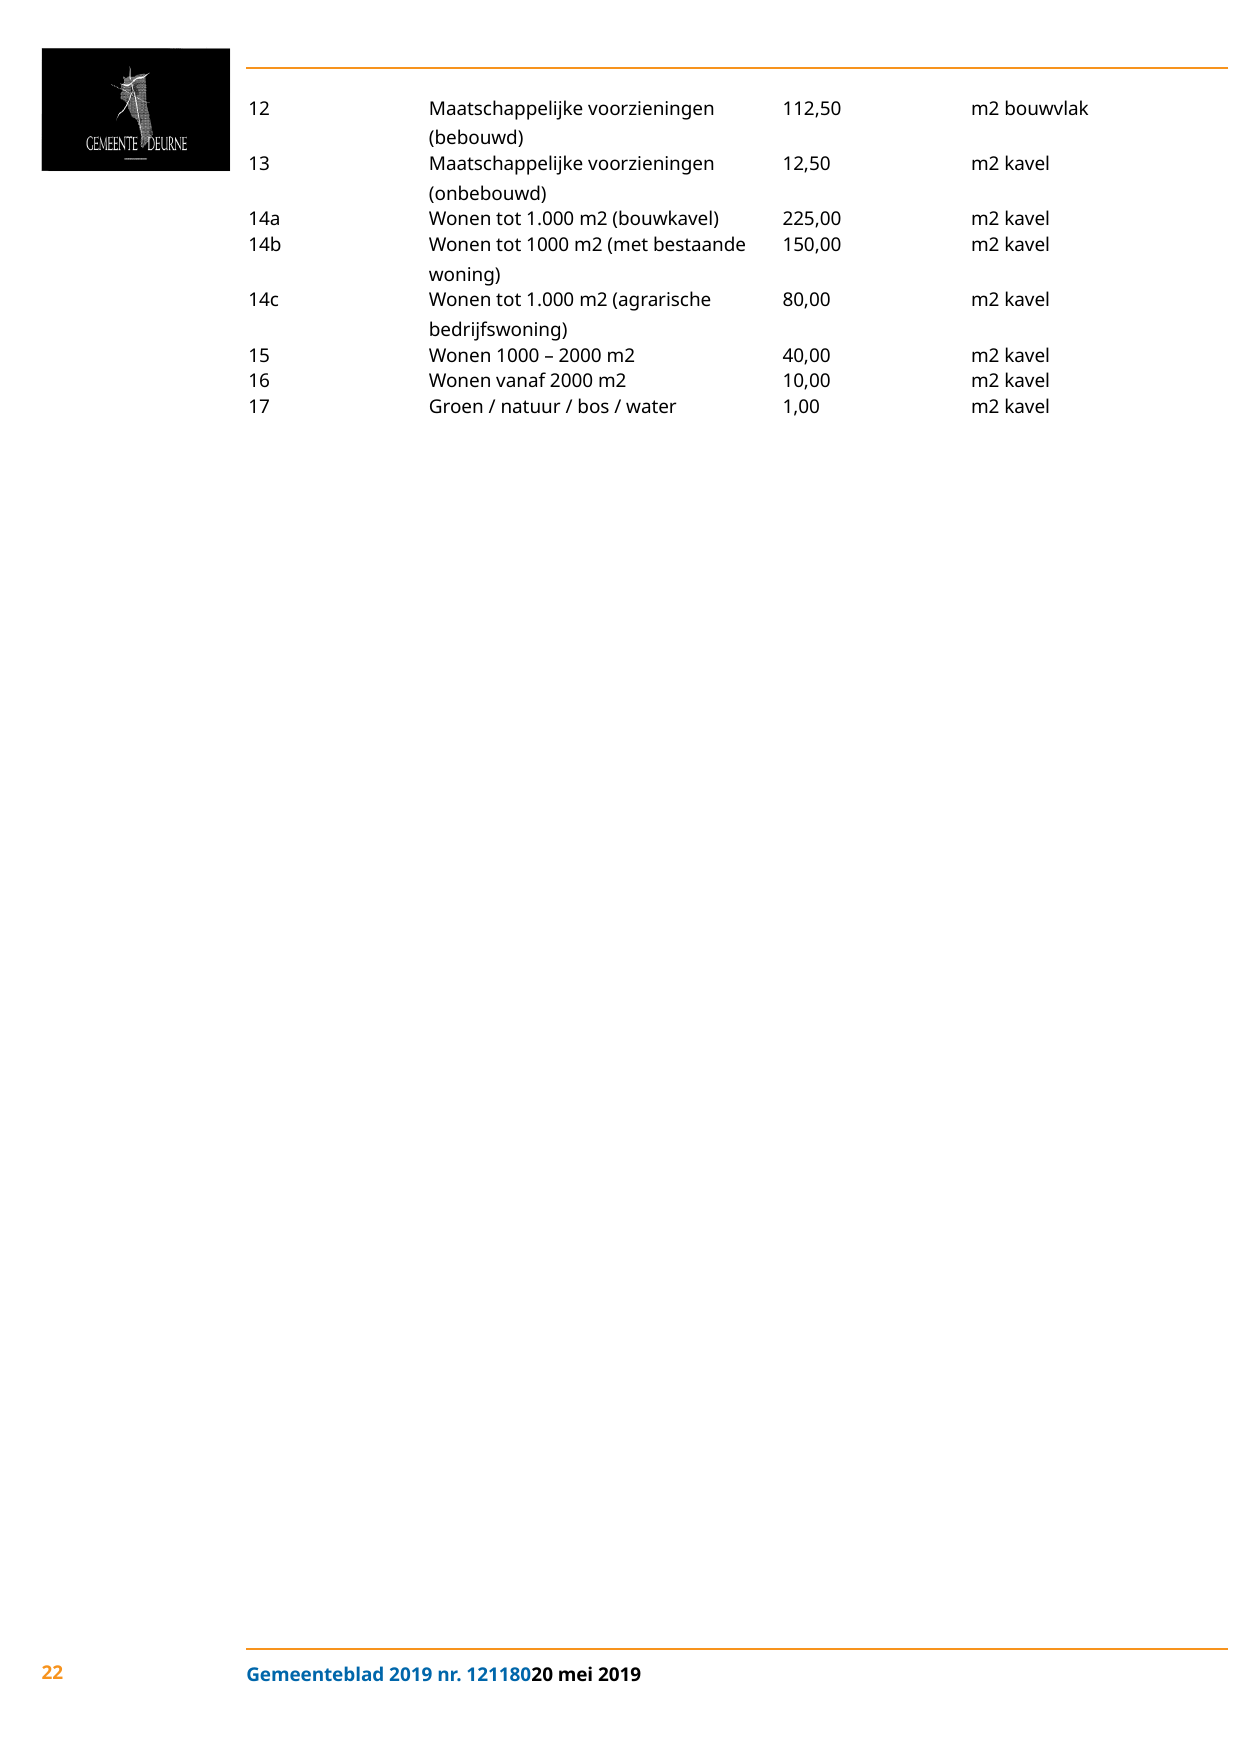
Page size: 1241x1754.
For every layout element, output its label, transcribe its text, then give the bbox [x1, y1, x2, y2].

table_cell 40,00 [782, 342, 971, 367]
table_cell 12 [248, 95, 429, 150]
table_cell m2 kavel [971, 286, 1152, 342]
table_cell 80,00 [782, 286, 971, 342]
table_cell 14c [248, 286, 429, 342]
table_cell Wonen vanaf 2000 m2 [429, 368, 782, 393]
table_cell 150,00 [782, 231, 971, 286]
table_cell m2 bouwvlak [971, 95, 1152, 150]
table_cell 17 [248, 393, 429, 419]
table_cell Wonen tot 1.000 m2 (agrarische bedrijfswoning) [429, 286, 782, 342]
table_cell 112,50 [782, 95, 971, 150]
table_cell 14a [248, 205, 429, 231]
table_cell 1,00 [782, 393, 971, 419]
table_cell 13 [248, 150, 429, 205]
table_cell Maatschappelijke voorzieningen (bebouwd) [429, 95, 782, 150]
table_cell Groen / natuur / bos / water [429, 393, 782, 419]
table_cell m2 kavel [971, 393, 1152, 419]
table_cell 15 [248, 342, 429, 367]
table_cell m2 kavel [971, 231, 1152, 286]
table_cell 14b [248, 231, 429, 286]
picture [41, 47, 231, 172]
table_cell m2 kavel [971, 368, 1152, 393]
table_cell Wonen tot 1000 m2 (met bestaande woning) [429, 231, 782, 286]
table_cell Wonen 1000 – 2000 m2 [429, 342, 782, 367]
table_cell 10,00 [782, 368, 971, 393]
table_cell m2 kavel [971, 150, 1152, 205]
table_cell m2 kavel [971, 205, 1152, 231]
table_cell Maatschappelijke voorzieningen (onbebouwd) [429, 150, 782, 205]
table_cell m2 kavel [971, 342, 1152, 367]
table_cell 225,00 [782, 205, 971, 231]
table_cell 16 [248, 368, 429, 393]
table_cell 12,50 [782, 150, 971, 205]
table_cell Wonen tot 1.000 m2 (bouwkavel) [429, 205, 782, 231]
